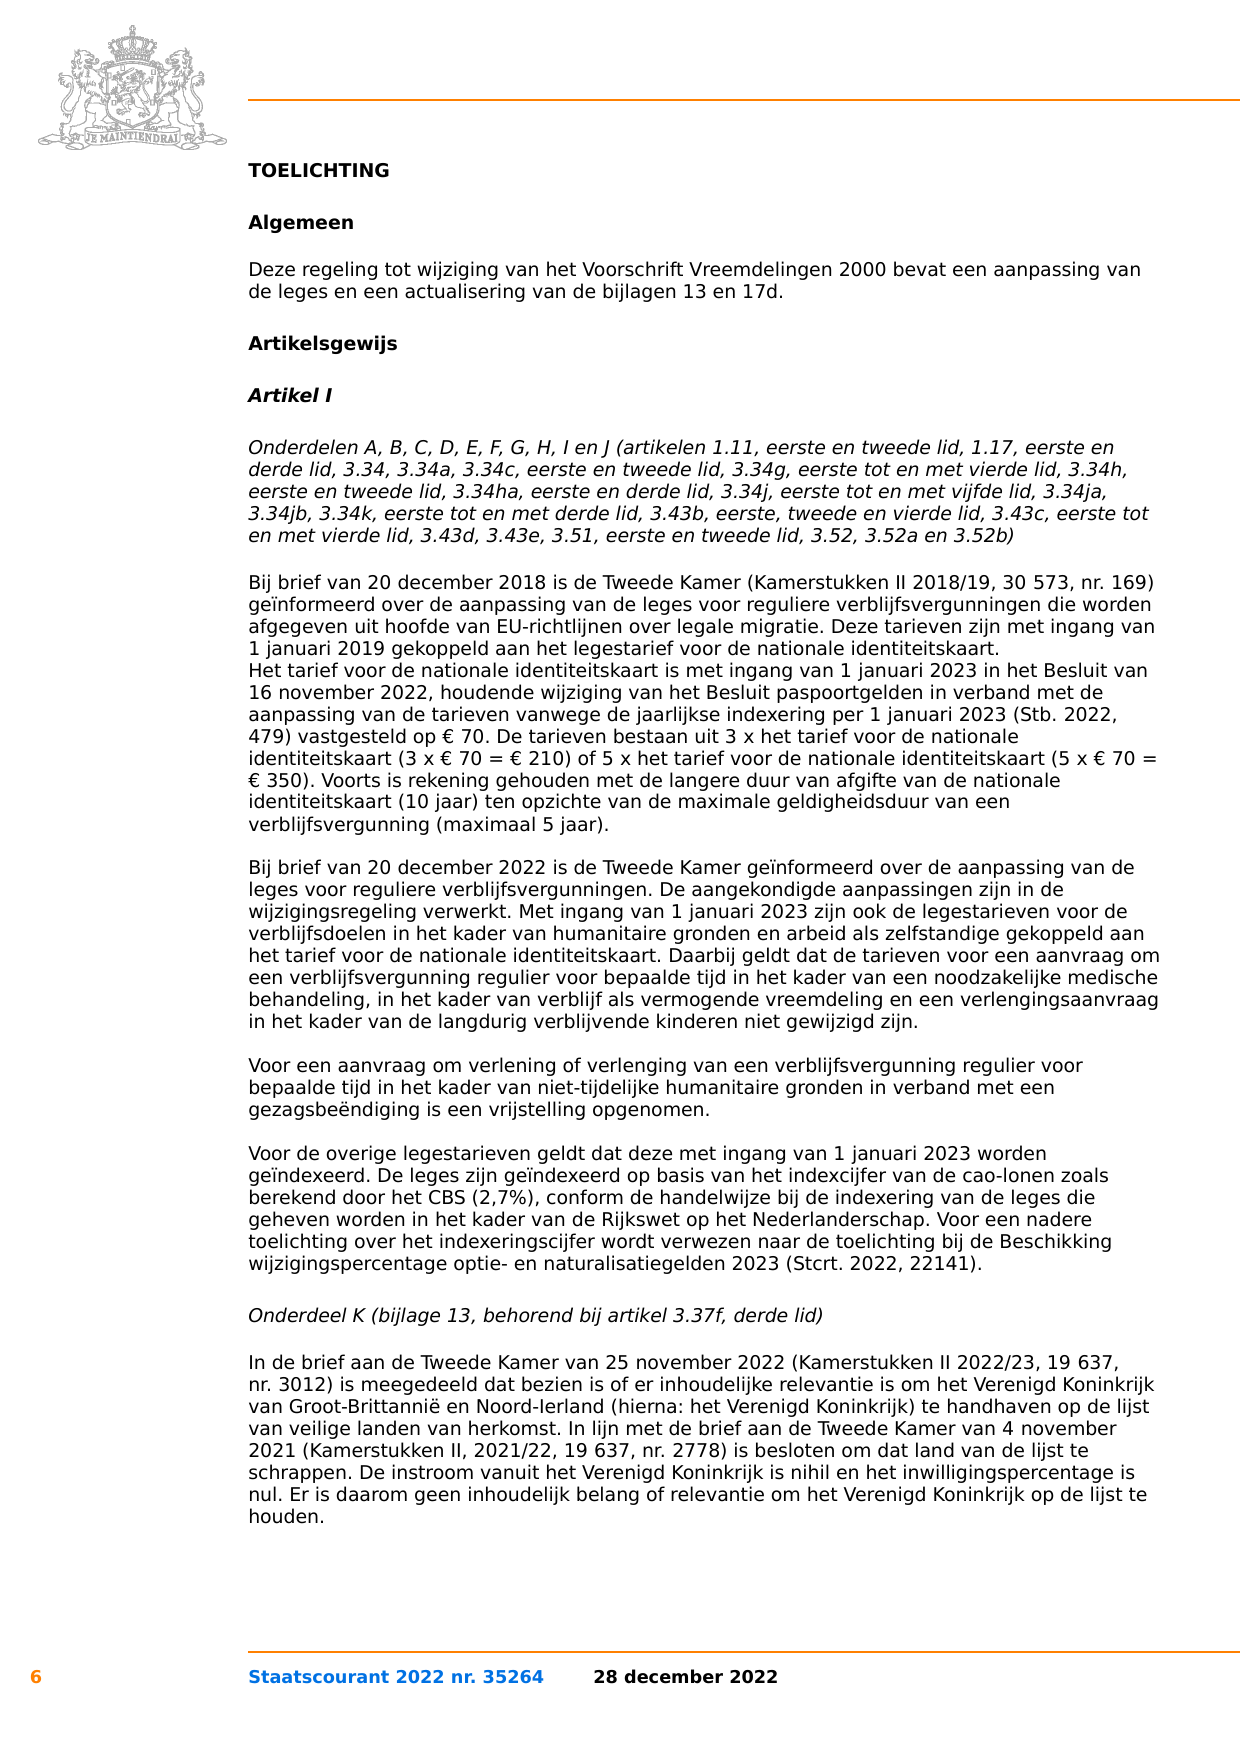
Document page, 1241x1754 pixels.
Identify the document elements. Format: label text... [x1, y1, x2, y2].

text In de brief aan de Tweede Kamer van 25 november 2022 (Kamerstukken II 2022/23, 19 637, nr. 3012) is meegedeeld dat bezien is of er inhoudelijke relevantie is om het Verenigd Koninkrijk van Groot-Brittannië en Noord-Ierland (hierna: het Verenigd Koninkrijk) te handhaven op de lijst van veilige landen van herkomst. In lijn met de brief aan de Tweede Kamer van 4 november 2021 (Kamerstukken II, 2021/22, 19 637, nr. 2778) is besloten om dat land van de lijst te schrappen. De instroom vanuit het Verenigd Koninkrijk is nihil en het inwilligingspercentage is nul. Er is daarom geen inhoudelijk belang of relevantie om het Verenigd Koninkrijk op de lijst te houden. [248, 1352, 1163, 1527]
subtitle Artikel I [248, 385, 1163, 407]
text Voor de overige legestarieven geldt dat deze met ingang van 1 januari 2023 worden geïndexeerd. De leges zijn geïndexeerd op basis van het indexcijfer van de cao-lonen zoals berekend door het CBS (2,7%), conform de handelwijze bij de indexering van de leges die geheven worden in het kader van de Rijkswet op het Nederlanderschap. Voor een nadere toelichting over het indexeringscijfer wordt verwezen naar de toelichting bij de Beschikking wijzigingspercentage optie- en naturalisatiegelden 2023 (Stcrt. 2022, 22141). [248, 1143, 1163, 1275]
subtitle Onderdeel K (bijlage 13, behorend bij artikel 3.37f, derde lid) [248, 1305, 1163, 1327]
text Bij brief van 20 december 2018 is de Tweede Kamer (Kamerstukken II 2018/19, 30 573, nr. 169) geïnformeerd over de aanpassing van de leges voor reguliere verblijfsvergunningen die worden afgegeven uit hoofde van EU-richtlijnen over legale migratie. Deze tarieven zijn met ingang van 1 januari 2019 gekoppeld aan het legestarief voor de nationale identiteitskaart. [248, 572, 1163, 659]
subtitle TOELICHTING [248, 160, 1163, 182]
picture [38, 25, 227, 150]
text Het tarief voor de nationale identiteitskaart is met ingang van 1 januari 2023 in het Besluit van 16 november 2022, houdende wijziging van het Besluit paspoortgelden in verband met de aanpassing van de tarieven vanwege de jaarlijkse indexering per 1 januari 2023 (Stb. 2022, 479) vastgesteld op € 70. De tarieven bestaan uit 3 x het tarief voor de nationale identiteitskaart (3 x € 70 = € 210) of 5 x het tarief voor de nationale identiteitskaart (5 x € 70 = € 350). Voorts is rekening gehouden met de langere duur van afgifte van de nationale identiteitskaart (10 jaar) ten opzichte van de maximale geldigheidsduur van een verblijfsvergunning (maximaal 5 jaar). [248, 659, 1163, 835]
subtitle Algemeen [248, 212, 1163, 234]
subtitle Artikelsgewijs [248, 333, 1163, 355]
text Deze regeling tot wijziging van het Voorschrift Vreemdelingen 2000 bevat een aanpassing van de leges en een actualisering van de bijlagen 13 en 17d. [248, 259, 1163, 303]
subtitle Onderdelen A, B, C, D, E, F, G, H, I en J (artikelen 1.11, eerste en tweede lid, 1.17, eerste en derde lid, 3.34, 3.34a, 3.34c, eerste en tweede lid, 3.34g, eerste tot en met vierde lid, 3.34h, eerste en tweede lid, 3.34ha, eerste en derde lid, 3.34j, eerste tot en met vijfde lid, 3.34ja, 3.34jb, 3.34k, eerste tot en met derde lid, 3.43b, eerste, tweede en vierde lid, 3.43c, eerste tot en met vierde lid, 3.43d, 3.43e, 3.51, eerste en tweede lid, 3.52, 3.52a en 3.52b) [248, 437, 1163, 547]
text Bij brief van 20 december 2022 is de Tweede Kamer geïnformeerd over de aanpassing van de leges voor reguliere verblijfsvergunningen. De aangekondigde aanpassingen zijn in de wijzigingsregeling verwerkt. Met ingang van 1 januari 2023 zijn ook de legestarieven voor de verblijfsdoelen in het kader van humanitaire gronden en arbeid als zelfstandige gekoppeld aan het tarief voor de nationale identiteitskaart. Daarbij geldt dat de tarieven voor een aanvraag om een verblijfsvergunning regulier voor bepaalde tijd in het kader van een noodzakelijke medische behandeling, in het kader van verblijf als vermogende vreemdeling en een verlengingsaanvraag in het kader van de langdurig verblijvende kinderen niet gewijzigd zijn. [248, 857, 1163, 1033]
text Voor een aanvraag om verlening of verlenging van een verblijfsvergunning regulier voor bepaalde tijd in het kader van niet-tijdelijke humanitaire gronden in verband met een gezagsbeëndiging is een vrijstelling opgenomen. [248, 1055, 1163, 1121]
